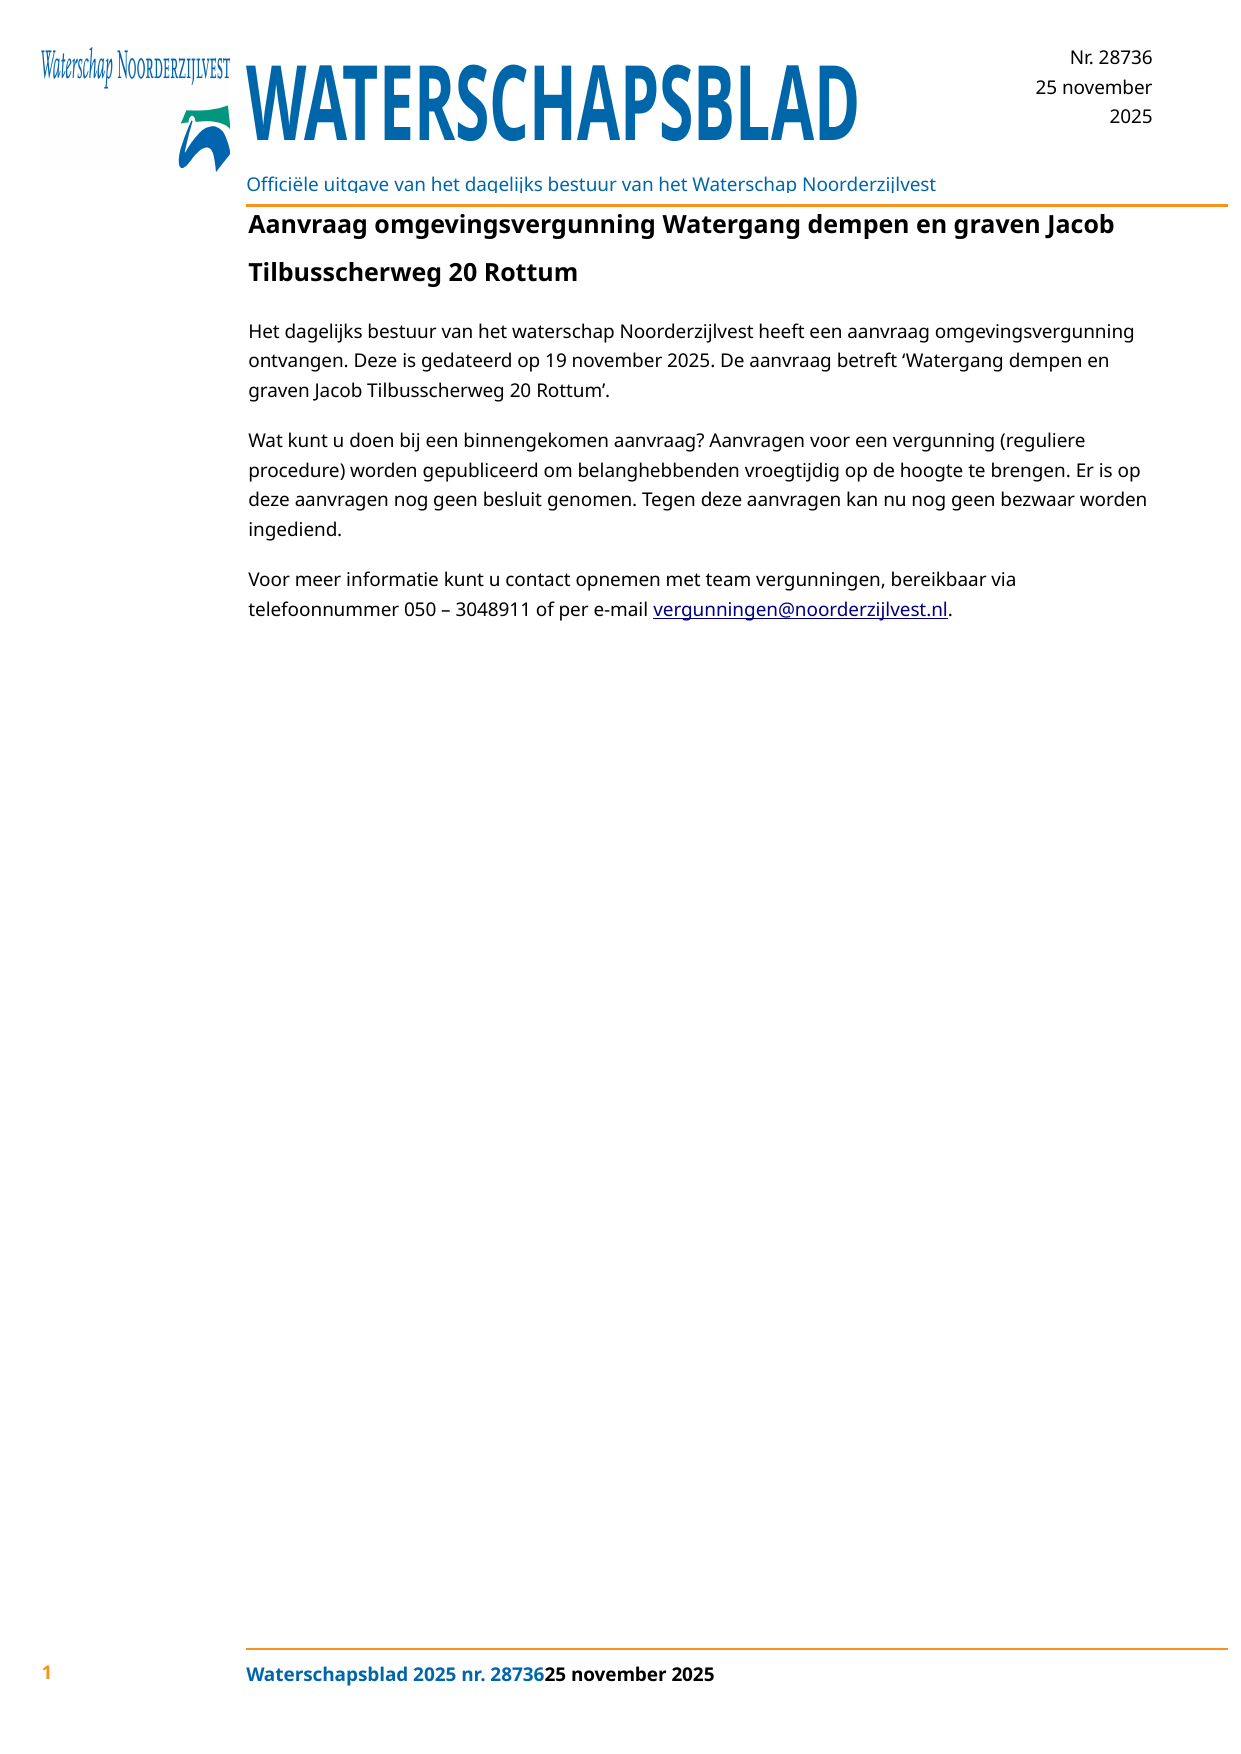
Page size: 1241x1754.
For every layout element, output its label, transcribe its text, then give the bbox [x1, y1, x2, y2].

text Aanvraag omgevingsvergunning Watergang dempen en graven Jacob Tilbusscherweg 20 Rottum [248, 207, 1152, 288]
text Wat kunt u doen bij een binnengekomen aanvraag? Aanvragen voor een vergunning (reguliere procedure) worden gepubliceerd om belanghebbenden vroegtijdig op de hoogte te brengen. Er is op deze aanvragen nog geen besluit genomen. Tegen deze aanvragen kan nu nog geen bezwaar worden ingediend. [248, 427, 1152, 542]
text Voor meer informatie kunt u contact opnemen met team vergunningen, bereikbaar via telefoonnummer 050 – 3048911 of per e-mail vergunningen@noorderzijlvest.nl. [248, 567, 1152, 622]
text Het dagelijks bestuur van het waterschap Noorderzijlvest heeft een aanvraag omgevingsvergunning ontvangen. Deze is gedateerd op 19 november 2025. De aanvraag betreft ‘Watergang dempen en graven Jacob Tilbusscherweg 20 Rottum’. [248, 318, 1152, 403]
picture [41, 47, 231, 172]
